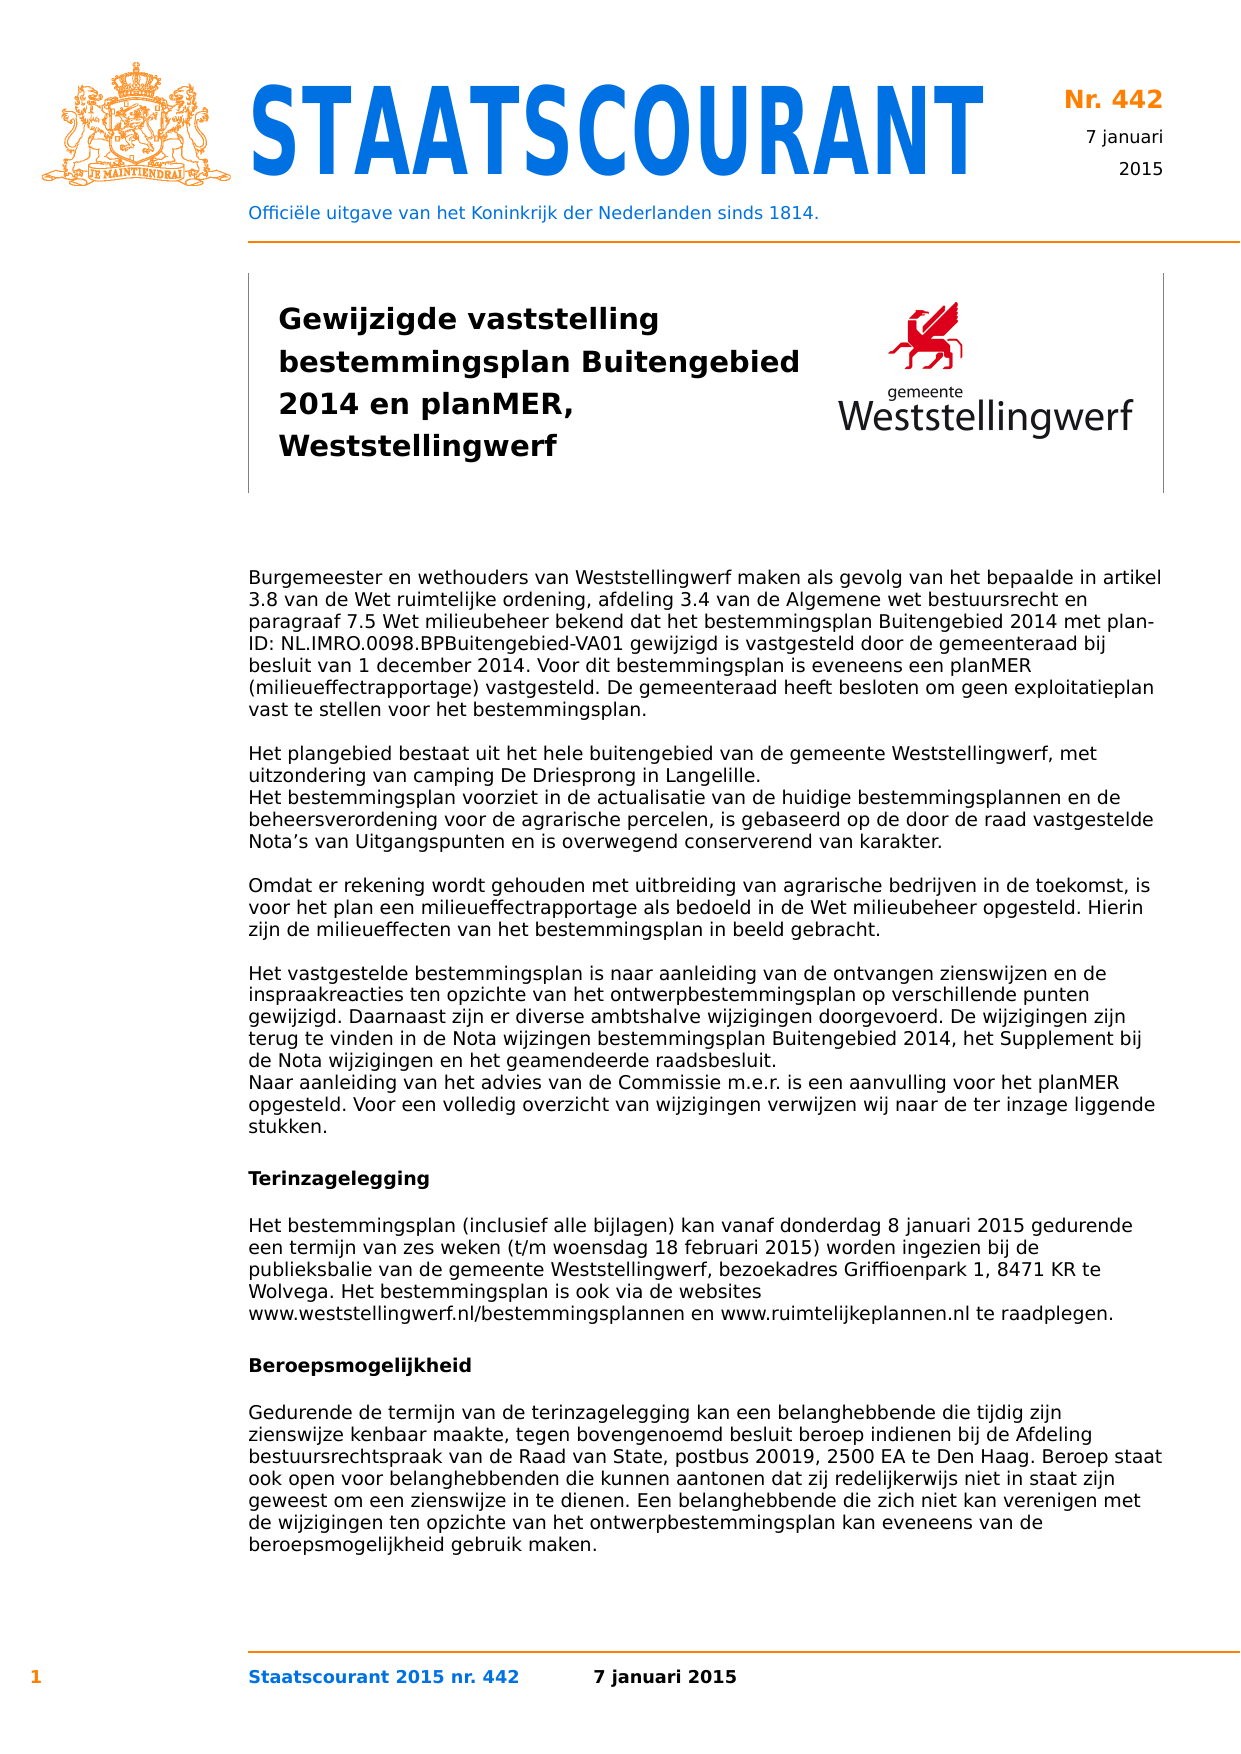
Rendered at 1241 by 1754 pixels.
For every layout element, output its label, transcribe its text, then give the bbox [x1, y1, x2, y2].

text Het plangebied bestaat uit het hele buitengebied van de gemeente Weststellingwerf, met uitzondering van camping De Driesprong in Langelille. [248, 743, 1163, 787]
subtitle Terinzagelegging [248, 1168, 1163, 1190]
table_cell 2015 [998, 153, 1240, 203]
text Het vastgestelde bestemmingsplan is naar aanleiding van de ontvangen zienswijzen en de inspraakreacties ten opzichte van het ontwerpbestemmingsplan op verschillende punten gewijzigd. Daarnaast zijn er diverse ambtshalve wijzigingen doorgevoerd. De wijzigingen zijn terug te vinden in de Nota wijzingen bestemmingsplan Buitengebied 2014, het Supplement bij de Nota wijzigingen en het geamendeerde raadsbesluit. [248, 962, 1163, 1072]
picture [838, 302, 1134, 439]
table_header Nr. 442 [998, 62, 1240, 121]
picture [41, 62, 231, 186]
subtitle Beroepsmogelijkheid [248, 1355, 1163, 1377]
subtitle Gewijzigde vaststelling bestemmingsplan Buitengebied 2014 en planMER, Weststellingwerf [249, 273, 1163, 493]
table_cell 7 januari [998, 121, 1240, 153]
text Naar aanleiding van het advies van de Commissie m.e.r. is een aanvulling voor het planMER opgesteld. Voor een volledig overzicht van wijzigingen verwijzen wij naar de ter inzage liggende stukken. [248, 1072, 1163, 1138]
table_header STAATSCOURANT [248, 62, 998, 203]
text Burgemeester en wethouders van Weststellingwerf maken als gevolg van het bepaalde in artikel 3.8 van de Wet ruimtelijke ordening, afdeling 3.4 van de Algemene wet bestuursrecht en paragraaf 7.5 Wet milieubeheer bekend dat het bestemmingsplan Buitengebied 2014 met plan-ID: NL.IMRO.0098.BPBuitengebied-VA01 gewijzigd is vastgesteld door de gemeenteraad bij besluit van 1 december 2014. Voor dit bestemmingsplan is eveneens een planMER (milieueffectrapportage) vastgesteld. De gemeenteraad heeft besloten om geen exploitatieplan vast te stellen voor het bestemmingsplan. [248, 567, 1163, 721]
text Het bestemmingsplan voorziet in de actualisatie van de huidige bestemmingsplannen en de beheersverordening voor de agrarische percelen, is gebaseerd op de door de raad vastgestelde Nota’s van Uitgangspunten en is overwegend conserverend van karakter. [248, 787, 1163, 853]
text Gedurende de termijn van de terinzagelegging kan een belanghebbende die tijdig zijn zienswijze kenbaar maakte, tegen bovengenoemd besluit beroep indienen bij de Afdeling bestuursrechtspraak van de Raad van State, postbus 20019, 2500 EA te Den Haag. Beroep staat ook open voor belanghebbenden die kunnen aantonen dat zij redelijkerwijs niet in staat zijn geweest om een zienswijze in te dienen. Een belanghebbende die zich niet kan verenigen met de wijzigingen ten opzichte van het ontwerpbestemmingsplan kan eveneens van de beroepsmogelijkheid gebruik maken. [248, 1402, 1163, 1556]
text Omdat er rekening wordt gehouden met uitbreiding van agrarische bedrijven in de toekomst, is voor het plan een milieueffectrapportage als bedoeld in de Wet milieubeheer opgesteld. Hierin zijn de milieueffecten van het bestemmingsplan in beeld gebracht. [248, 874, 1163, 941]
text Het bestemmingsplan (inclusief alle bijlagen) kan vanaf donderdag 8 januari 2015 gedurende een termijn van zes weken (t/m woensdag 18 februari 2015) worden ingezien bij de publieksbalie van de gemeente Weststellingwerf, bezoekadres Griffioenpark 1, 8471 KR te Wolvega. Het bestemmingsplan is ook via de websites www.weststellingwerf.nl/bestemmingsplannen en www.ruimtelijkeplannen.nl te raadplegen. [248, 1215, 1163, 1325]
table_header [25, 62, 248, 241]
table_cell Officiële uitgave van het Koninkrijk der Nederlanden sinds 1814. [248, 203, 1240, 241]
